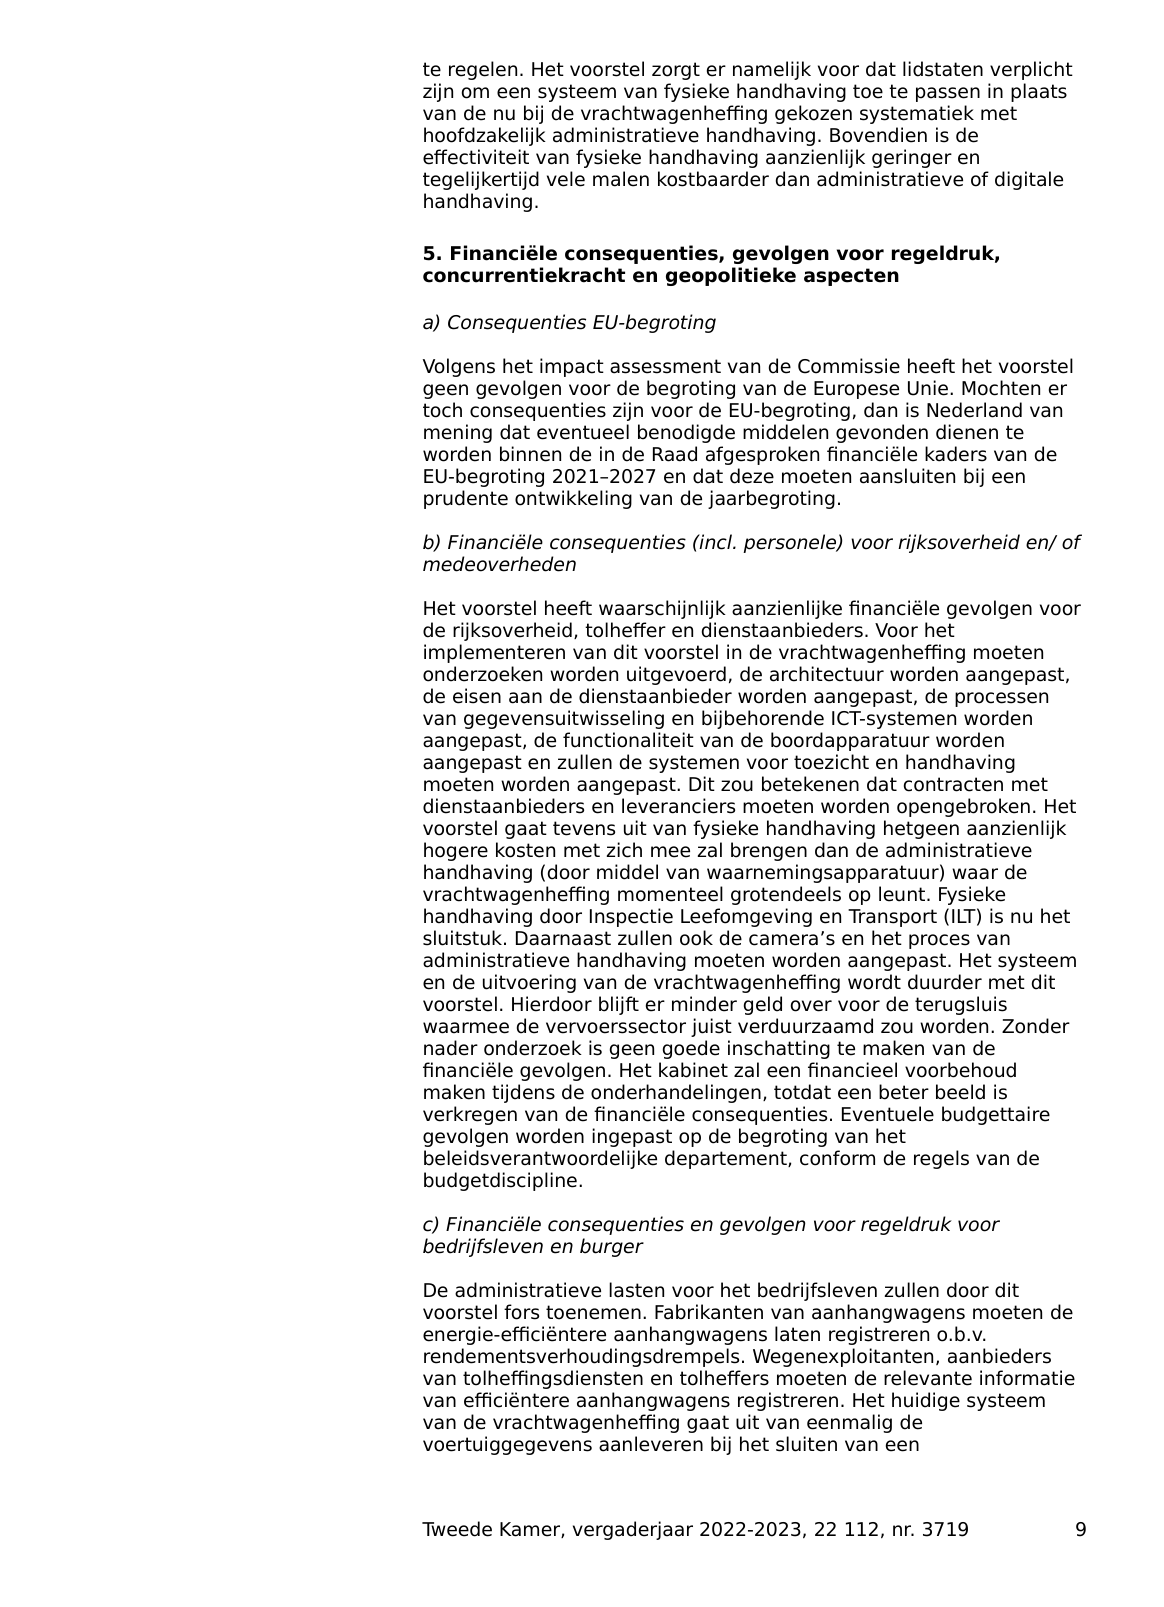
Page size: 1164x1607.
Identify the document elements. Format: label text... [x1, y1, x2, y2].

subtitle c) Financiële consequenties en gevolgen voor regeldruk voor bedrijfsleven en burger [422, 1214, 1087, 1258]
subtitle b) Financiële consequenties (incl. personele) voor rijksoverheid en/ of medeoverheden [422, 532, 1087, 576]
text te regelen. Het voorstel zorgt er namelijk voor dat lidstaten verplicht zijn om een systeem van fysieke handhaving toe te passen in plaats van de nu bij de vrachtwagenheffing gekozen systematiek met hoofdzakelijk administratieve handhaving. Bovendien is de effectiviteit van fysieke handhaving aanzienlijk geringer en tegelijkertijd vele malen kostbaarder dan administratieve of digitale handhaving. [422, 59, 1087, 213]
subtitle 5. Financiële consequenties, gevolgen voor regeldruk, concurrentiekracht en geopolitieke aspecten [422, 243, 1087, 287]
subtitle a) Consequenties EU-begroting [422, 312, 1087, 334]
text Het voorstel heeft waarschijnlijk aanzienlijke financiële gevolgen voor de rijksoverheid, tolheffer en dienstaanbieders. Voor het implementeren van dit voorstel in de vrachtwagenheffing moeten onderzoeken worden uitgevoerd, de architectuur worden aangepast, de eisen aan de dienstaanbieder worden aangepast, de processen van gegevensuitwisseling en bijbehorende ICT-systemen worden aangepast, de functionaliteit van de boordapparatuur worden aangepast en zullen de systemen voor toezicht en handhaving moeten worden aangepast. Dit zou betekenen dat contracten met dienstaanbieders en leveranciers moeten worden opengebroken. Het voorstel gaat tevens uit van fysieke handhaving hetgeen aanzienlijk hogere kosten met zich mee zal brengen dan de administratieve handhaving (door middel van waarnemingsapparatuur) waar de vrachtwagenheffing momenteel grotendeels op leunt. Fysieke handhaving door Inspectie Leefomgeving en Transport (ILT) is nu het sluitstuk. Daarnaast zullen ook de camera’s en het proces van administratieve handhaving moeten worden aangepast. Het systeem en de uitvoering van de vrachtwagenheffing wordt duurder met dit voorstel. Hierdoor blijft er minder geld over voor de terugsluis waarmee de vervoerssector juist verduurzaamd zou worden. Zonder nader onderzoek is geen goede inschatting te maken van de financiële gevolgen. Het kabinet zal een financieel voorbehoud maken tijdens de onderhandelingen, totdat een beter beeld is verkregen van de financiële consequenties. Eventuele budgettaire gevolgen worden ingepast op de begroting van het beleidsverantwoordelijke departement, conform de regels van de budgetdiscipline. [422, 598, 1087, 1192]
text De administratieve lasten voor het bedrijfsleven zullen door dit voorstel fors toenemen. Fabrikanten van aanhangwagens moeten de energie-efficiëntere aanhangwagens laten registreren o.b.v. rendementsverhoudingsdrempels. Wegenexploitanten, aanbieders van tolheffingsdiensten en tolheffers moeten de relevante informatie van efficiëntere aanhangwagens registreren. Het huidige systeem van de vrachtwagenheffing gaat uit van eenmalig de voertuiggegevens aanleveren bij het sluiten van een [422, 1280, 1087, 1456]
text Volgens het impact assessment van de Commissie heeft het voorstel geen gevolgen voor de begroting van de Europese Unie. Mochten er toch consequenties zijn voor de EU-begroting, dan is Nederland van mening dat eventueel benodigde middelen gevonden dienen te worden binnen de in de Raad afgesproken financiële kaders van de EU-begroting 2021–2027 en dat deze moeten aansluiten bij een prudente ontwikkeling van de jaarbegroting. [422, 356, 1087, 510]
